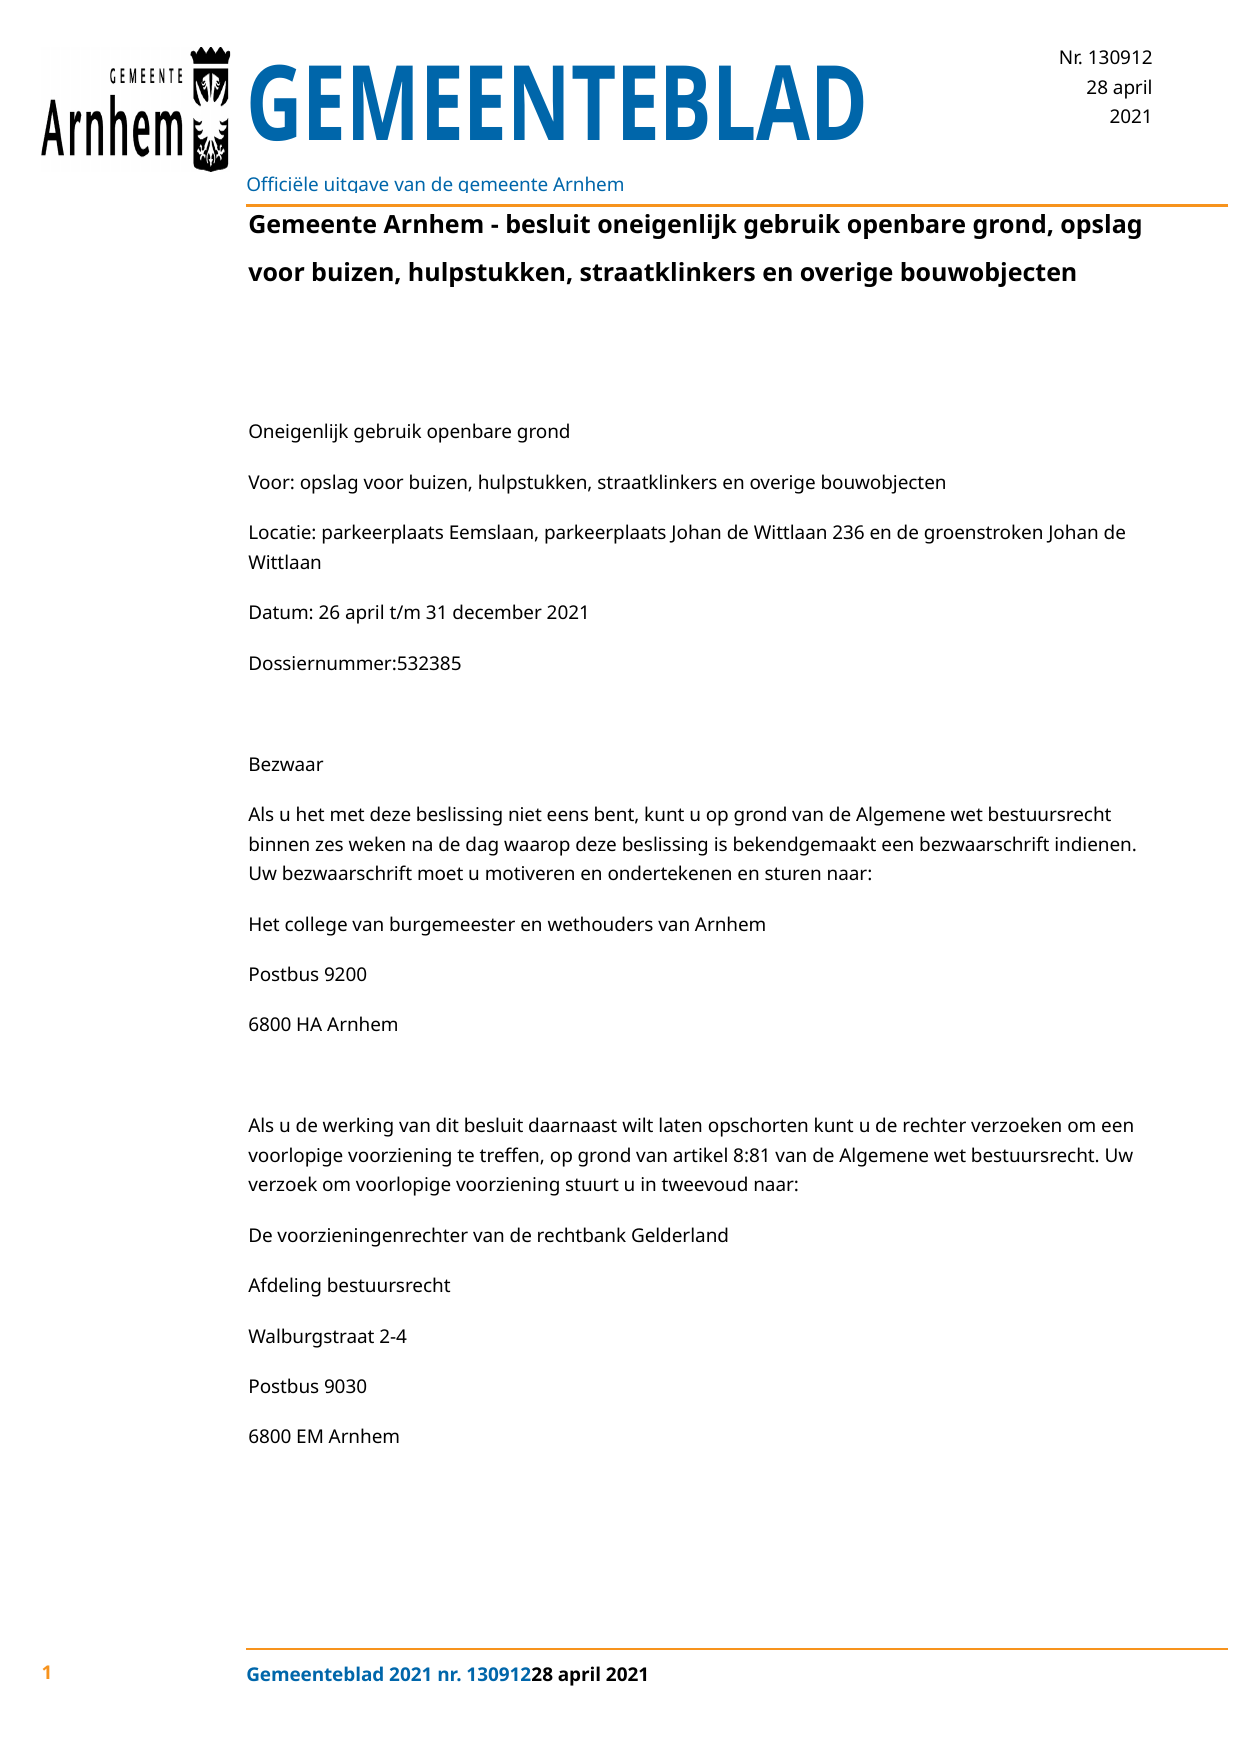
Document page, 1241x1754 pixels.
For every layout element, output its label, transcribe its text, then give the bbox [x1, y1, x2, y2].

text Het college van burgemeester en wethouders van Arnhem [248, 911, 1152, 937]
picture [41, 47, 231, 172]
text 6800 HA Arnhem [248, 1012, 1152, 1037]
text Walburgstraat 2-4 [248, 1323, 1152, 1349]
text 6800 EM Arnhem [248, 1424, 1152, 1449]
text Oneigenlijk gebruik openbare grond [248, 419, 1152, 444]
text Als u de werking van dit besluit daarnaast wilt laten opschorten kunt u de rechter verzoeken om een voorlopige voorziening te treffen, op grond van artikel 8:81 van de Algemene wet bestuursrecht. Uw verzoek om voorlopige voorziening stuurt u in tweevoud naar: [248, 1112, 1152, 1197]
text Gemeente Arnhem - besluit oneigenlijk gebruik openbare grond, opslag voor buizen, hulpstukken, straatklinkers en overige bouwobjecten [248, 207, 1152, 288]
text Voor: opslag voor buizen, hulpstukken, straatklinkers en overige bouwobjecten [248, 469, 1152, 495]
text De voorzieningenrechter van de rechtbank Gelderland [248, 1222, 1152, 1248]
text Postbus 9200 [248, 961, 1152, 987]
text Datum: 26 april t/m 31 december 2021 [248, 599, 1152, 625]
text Dossiernummer:532385 [248, 650, 1152, 676]
text Postbus 9030 [248, 1373, 1152, 1399]
text Afdeling bestuursrecht [248, 1272, 1152, 1298]
text Bezwaar [248, 751, 1152, 777]
text Locatie: parkeerplaats Eemslaan, parkeerplaats Johan de Wittlaan 236 en de groenstroken Johan de Wittlaan [248, 519, 1152, 575]
text Als u het met deze beslissing niet eens bent, kunt u op grond van de Algemene wet bestuursrecht binnen zes weken na de dag waarop deze beslissing is bekendgemaakt een bezwaarschrift indienen. Uw bezwaarschrift moet u motiveren en ondertekenen en sturen naar: [248, 801, 1152, 886]
